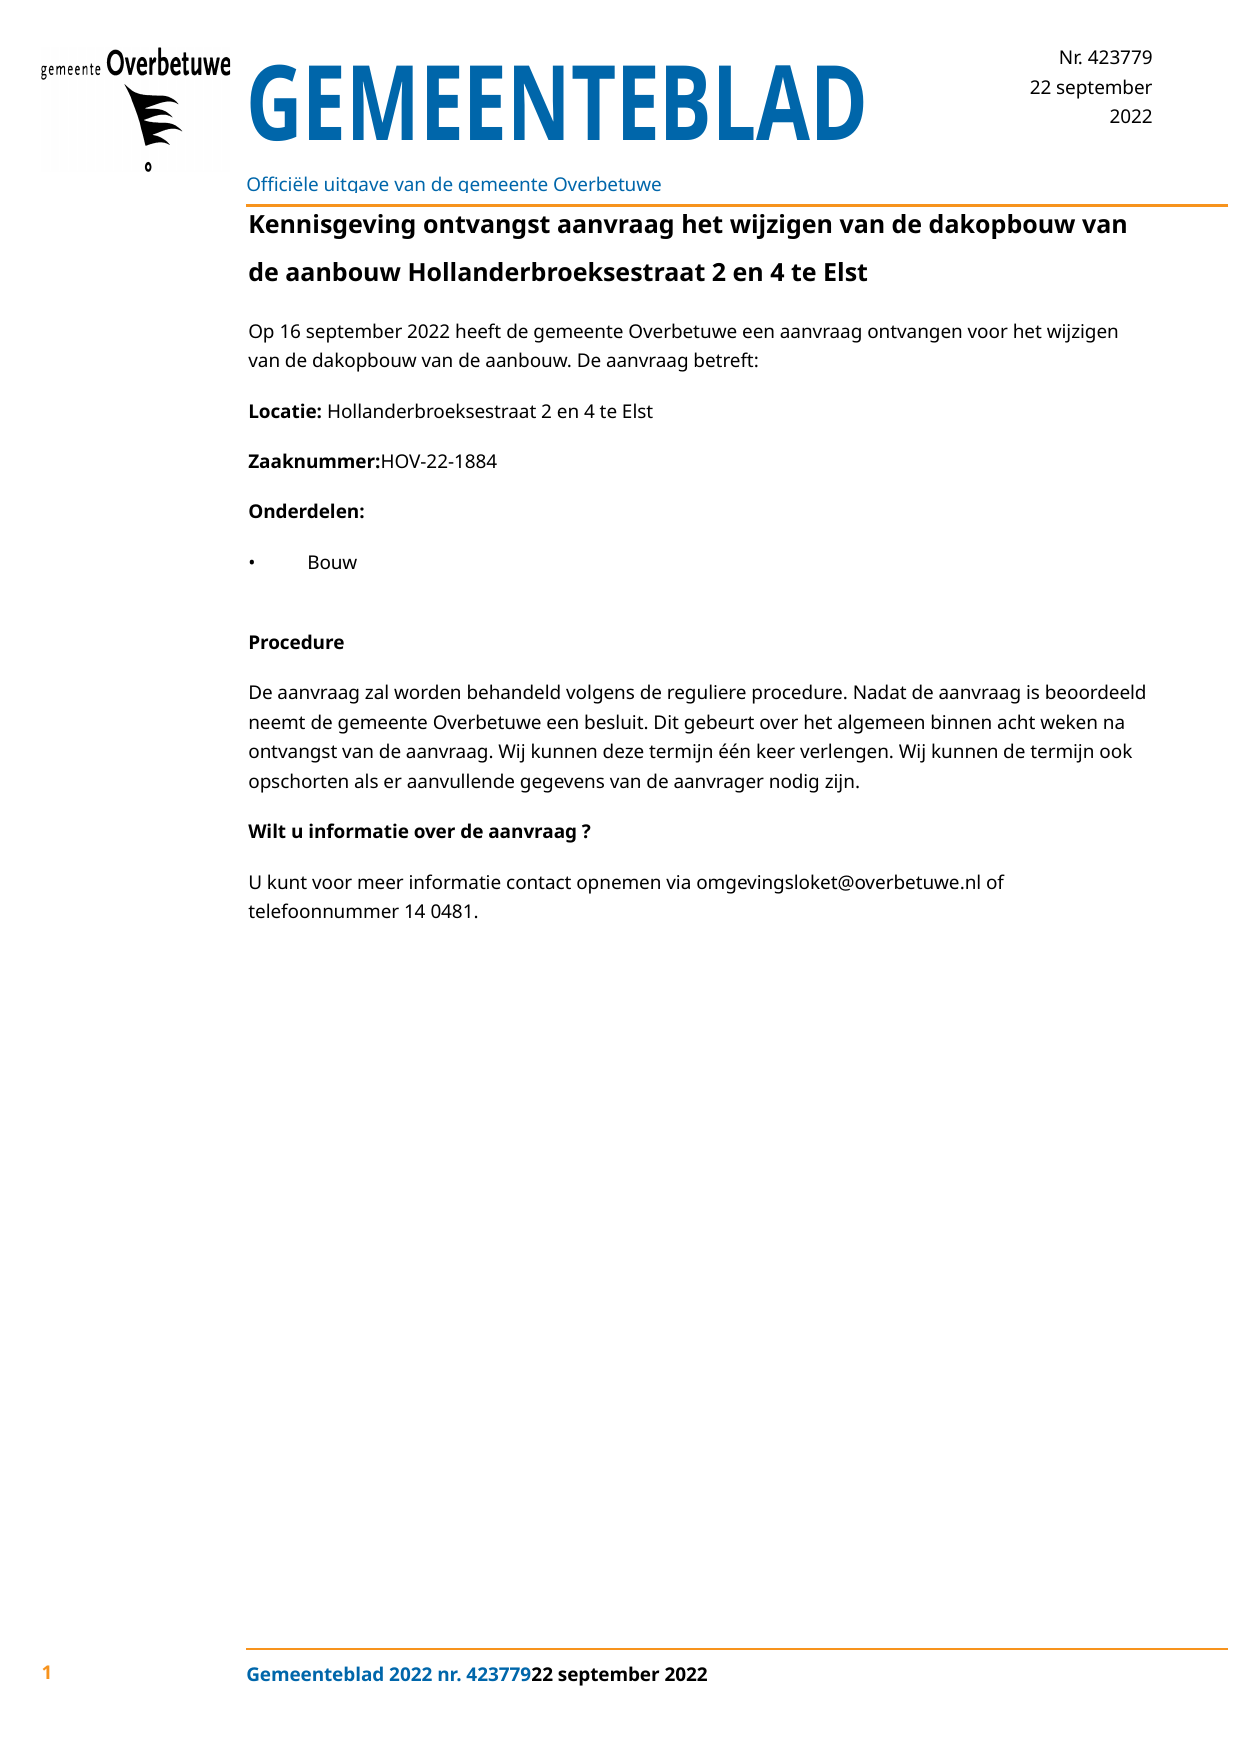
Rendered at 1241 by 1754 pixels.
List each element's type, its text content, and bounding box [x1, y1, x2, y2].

text De aanvraag zal worden behandeld volgens de reguliere procedure. Nadat de aanvraag is beoordeeld neemt de gemeente Overbetuwe een besluit. Dit gebeurt over het algemeen binnen acht weken na ontvangst van de aanvraag. Wij kunnen deze termijn één keer verlengen. Wij kunnen de termijn ook opschorten als er aanvullende gegevens van de aanvrager nodig zijn. [248, 679, 1152, 794]
text Onderdelen: [248, 499, 1152, 524]
text Wilt u informatie over de aanvraag ? [248, 819, 1152, 844]
text Zaaknummer:HOV-22-1884 [248, 448, 1152, 474]
text Locatie: Hollanderbroeksestraat 2 en 4 te Elst [248, 398, 1152, 424]
text Procedure [248, 629, 1152, 655]
picture [41, 47, 231, 172]
text Kennisgeving ontvangst aanvraag het wijzigen van de dakopbouw van de aanbouw Hollanderbroeksestraat 2 en 4 te Elst [248, 207, 1152, 288]
text Op 16 september 2022 heeft de gemeente Overbetuwe een aanvraag ontvangen voor het wijzigen van de dakopbouw van de aanbouw. De aanvraag betreft: [248, 318, 1152, 373]
list Bouw [248, 549, 1152, 575]
text U kunt voor meer informatie contact opnemen via omgevingsloket@overbetuwe.nl of telefoonnummer 14 0481. [248, 869, 1152, 924]
